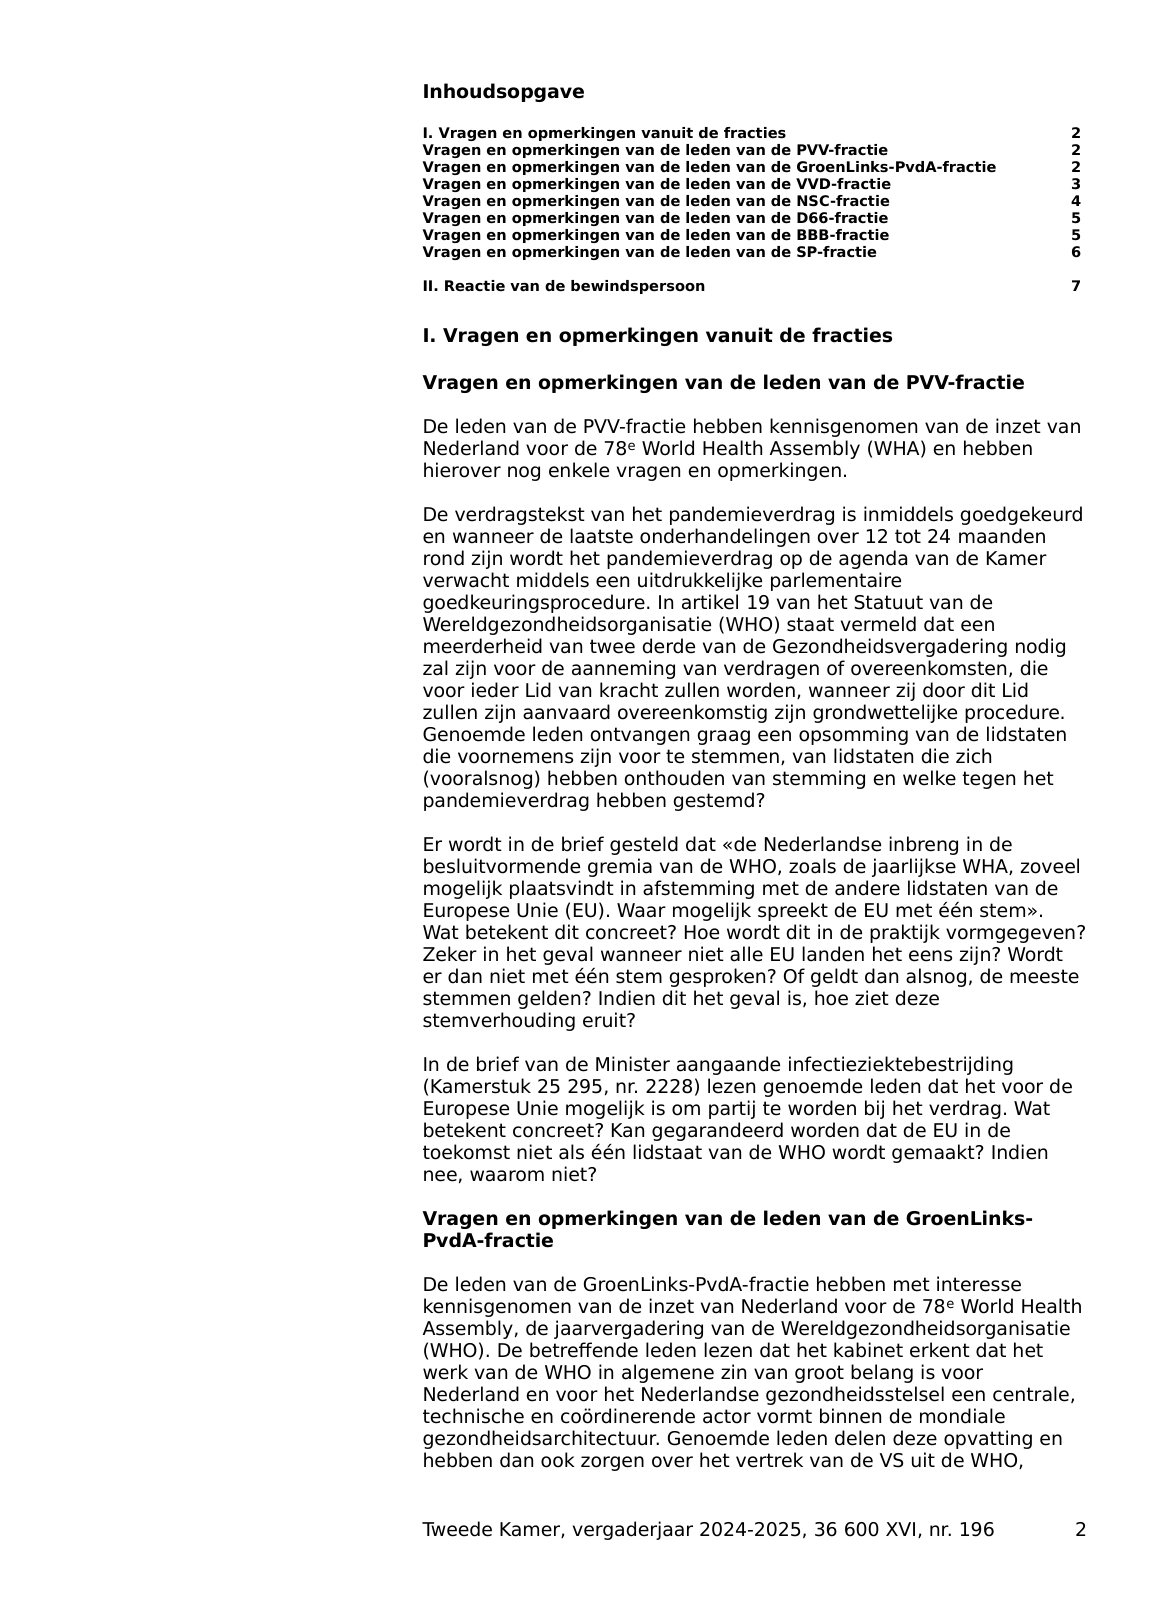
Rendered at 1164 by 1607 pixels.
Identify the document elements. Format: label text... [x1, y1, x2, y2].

table_cell Vragen en opmerkingen van de leden van de GroenLinks-PvdA-fractie [422, 159, 1013, 176]
subtitle I. Vragen en opmerkingen vanuit de fracties [422, 325, 1087, 347]
table_cell 2 [1013, 159, 1087, 176]
text Er wordt in de brief gesteld dat «de Nederlandse inbreng in de besluitvormende gremia van de WHO, zoals de jaarlijkse WHA, zoveel mogelijk plaatsvindt in afstemming met de andere lidstaten van de Europese Unie (EU). Waar mogelijk spreekt de EU met één stem». Wat betekent dit concreet? Hoe wordt dit in de praktijk vormgegeven? Zeker in het geval wanneer niet alle EU landen het eens zijn? Wordt er dan niet met één stem gesproken? Of geldt dan alsnog, de meeste stemmen gelden? Indien dit het geval is, hoe ziet deze stemverhouding eruit? [422, 834, 1087, 1032]
text De verdragstekst van het pandemieverdrag is inmiddels goedgekeurd en wanneer de laatste onderhandelingen over 12 tot 24 maanden rond zijn wordt het pandemieverdrag op de agenda van de Kamer verwacht middels een uitdrukkelijke parlementaire goedkeuringsprocedure. In artikel 19 van het Statuut van de Wereldgezondheidsorganisatie (WHO) staat vermeld dat een meerderheid van twee derde van de Gezondheidsvergadering nodig zal zijn voor de aanneming van verdragen of overeenkomsten, die voor ieder Lid van kracht zullen worden, wanneer zij door dit Lid zullen zijn aanvaard overeenkomstig zijn grondwettelijke procedure. Genoemde leden ontvangen graag een opsomming van de lidstaten die voornemens zijn voor te stemmen, van lidstaten die zich (vooralsnog) hebben onthouden van stemming en welke tegen het pandemieverdrag hebben gestemd? [422, 504, 1087, 812]
table_cell 7 [1013, 278, 1087, 295]
table_cell Vragen en opmerkingen van de leden van de VVD-fractie [422, 176, 1013, 193]
table_cell 4 [1013, 193, 1087, 210]
table_header I. Vragen en opmerkingen vanuit de fracties [422, 125, 1013, 142]
text In de brief van de Minister aangaande infectieziektebestrijding (Kamerstuk 25 295, nr. 2228) lezen genoemde leden dat het voor de Europese Unie mogelijk is om partij te worden bij het verdrag. Wat betekent concreet? Kan gegarandeerd worden dat de EU in de toekomst niet als één lidstaat van de WHO wordt gemaakt? Indien nee, waarom niet? [422, 1054, 1087, 1186]
table_cell Vragen en opmerkingen van de leden van de D66-fractie [422, 210, 1013, 227]
subtitle Vragen en opmerkingen van de leden van de PVV-fractie [422, 372, 1087, 394]
table_header 2 [1013, 125, 1087, 142]
subtitle Vragen en opmerkingen van de leden van de GroenLinks-PvdA-fractie [422, 1208, 1087, 1252]
subtitle Inhoudsopgave [422, 81, 1087, 103]
text De leden van de GroenLinks-PvdA-fractie hebben met interesse kennisgenomen van de inzet van Nederland voor de 78e World Health Assembly, de jaarvergadering van de Wereldgezondheidsorganisatie (WHO). De betreffende leden lezen dat het kabinet erkent dat het werk van de WHO in algemene zin van groot belang is voor Nederland en voor het Nederlandse gezondheidsstelsel een centrale, technische en coördinerende actor vormt binnen de mondiale gezondheidsarchitectuur. Genoemde leden delen deze opvatting en hebben dan ook zorgen over het vertrek van de VS uit de WHO, [422, 1274, 1087, 1472]
table_cell 6 [1013, 244, 1087, 261]
table_cell Vragen en opmerkingen van de leden van de SP-fractie [422, 244, 1013, 261]
table_cell 5 [1013, 210, 1087, 227]
table_cell Vragen en opmerkingen van de leden van de BBB-fractie [422, 227, 1013, 244]
table_cell II. Reactie van de bewindspersoon [422, 278, 1013, 295]
table_cell Vragen en opmerkingen van de leden van de NSC-fractie [422, 193, 1013, 210]
table_cell 2 [1013, 142, 1087, 159]
text De leden van de PVV-fractie hebben kennisgenomen van de inzet van Nederland voor de 78e World Health Assembly (WHA) en hebben hierover nog enkele vragen en opmerkingen. [422, 416, 1087, 482]
table_cell [422, 261, 1013, 278]
table_cell 5 [1013, 227, 1087, 244]
table_cell [1013, 261, 1087, 278]
table_cell Vragen en opmerkingen van de leden van de PVV-fractie [422, 142, 1013, 159]
table_cell 3 [1013, 176, 1087, 193]
